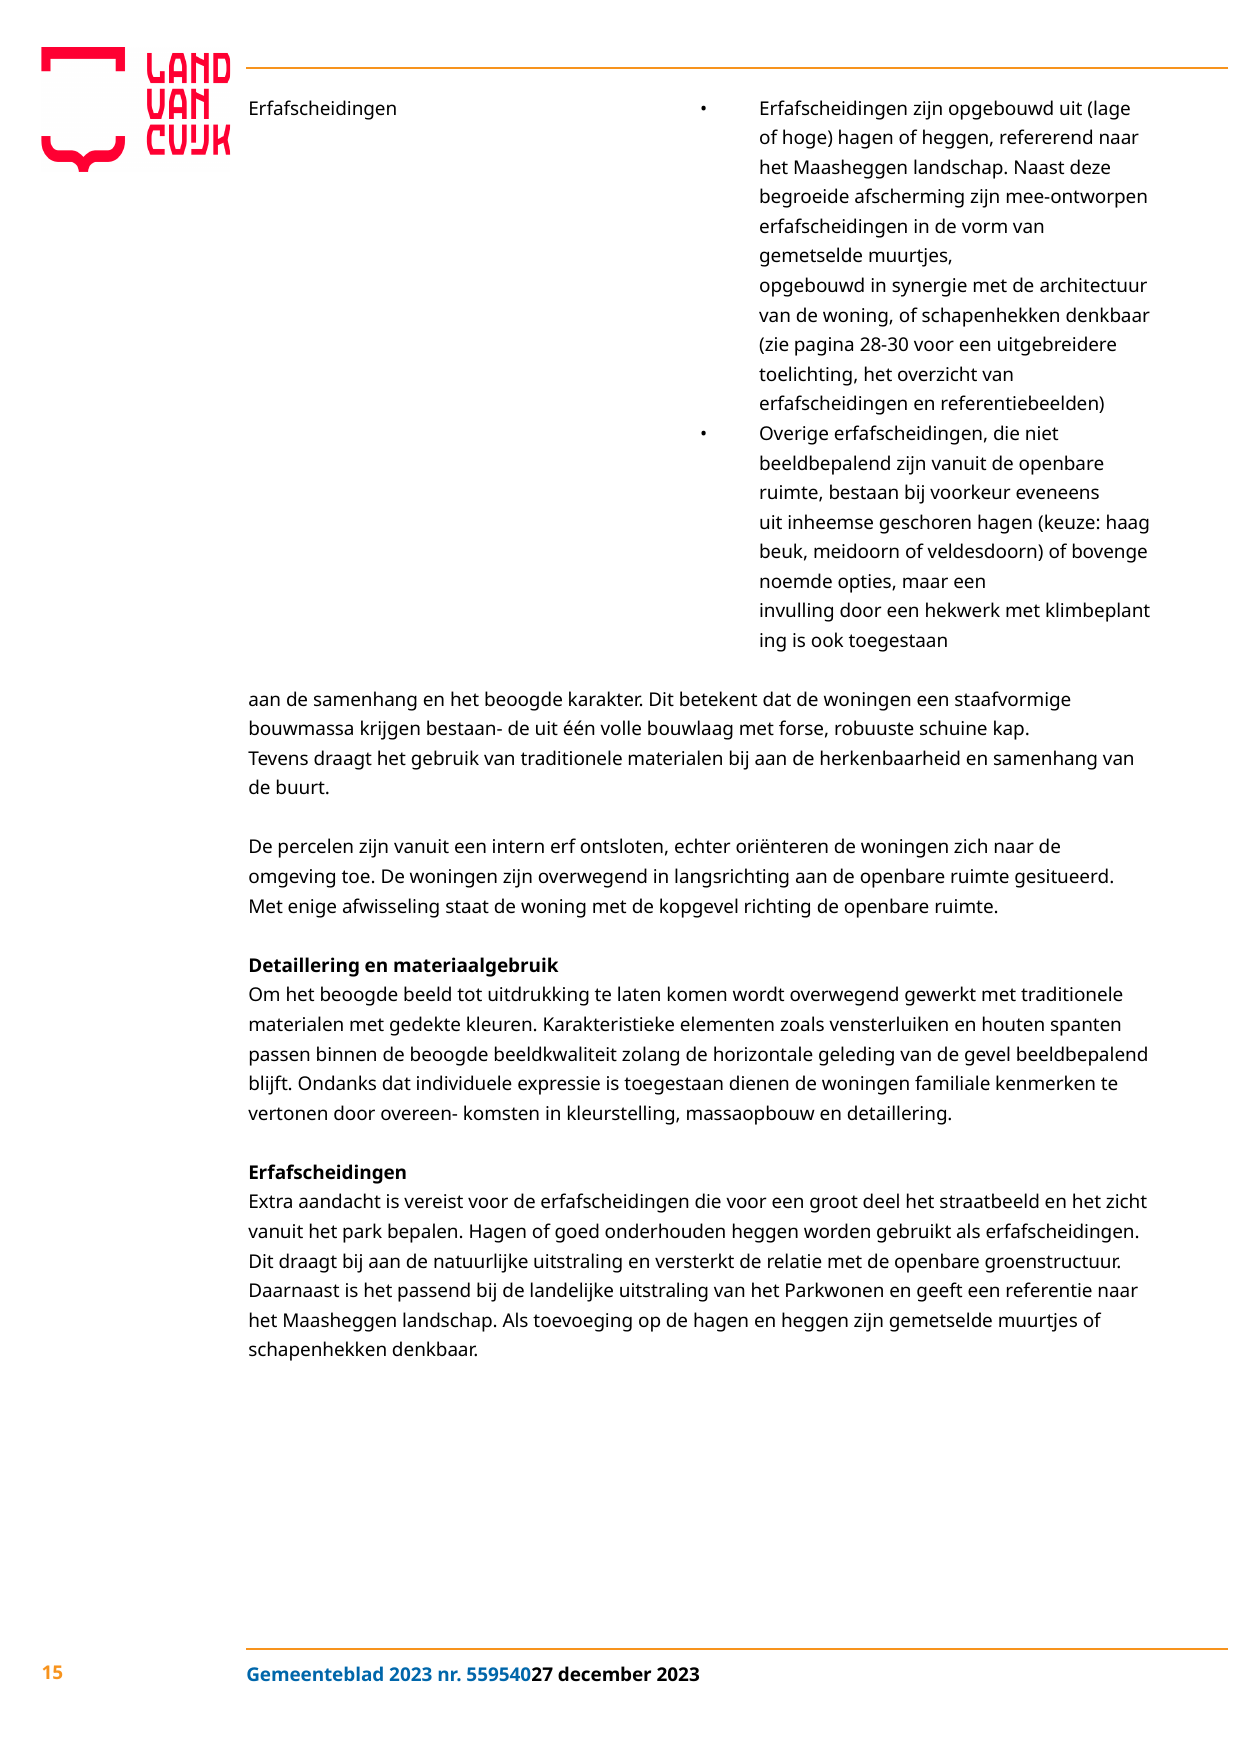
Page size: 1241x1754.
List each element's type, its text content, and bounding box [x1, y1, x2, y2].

text De percelen zijn vanuit een intern erf ontsloten, echter oriënteren de woningen zich naar de omgeving toe. De woningen zijn overwegend in langsrichting aan de openbare ruimte gesitueerd. Met enige afwisseling staat de woning met de kopgevel richting de openbare ruimte. [248, 834, 1152, 919]
text Detaillering en materiaalgebruik [248, 952, 1152, 978]
text Tevens draagt het gebruik van traditionele materialen bij aan de herkenbaarheid en samenhang van de buurt. [248, 745, 1152, 800]
text Extra aandacht is vereist voor de erfafscheidingen die voor een groot deel het straatbeeld en het zicht vanuit het park bepalen. Hagen of goed onderhouden heggen worden gebruikt als erfafscheidingen. Dit draagt bij aan de natuurlijke uitstraling en versterkt de relatie met de openbare groenstructuur. Daarnaast is het passend bij de landelijke uitstraling van het Parkwonen en geeft een referentie naar het Maasheggen landschap. Als toevoeging op de hagen en heggen zijn gemetselde muurtjes of schapenhekken denkbaar. [248, 1189, 1152, 1362]
table_cell Erfafscheidingen zijn opgebouwd uit (lage of hoge) hagen of heggen, refererend naar het Maasheggen landschap. Naast deze begroeide afscherming zijn mee-ontworpen erfafscheidingen in de vorm van gemetselde muurtjes, opgebouwd in synergie met de architectuur van de woning, of schapenhekken denkbaar (zie pagina 28-30 voor een uitgebreidere toelichting, het overzicht van erfafscheidingen en referentiebeelden) Overige erfafscheidingen, die niet beeldbepalend zijn vanuit de openbare ruimte, bestaan bij voorkeur eveneens uit inheemse geschoren hagen (keuze: haagbeuk, meidoorn of veldesdoorn) of bovengenoemde opties, maar een invulling door een hekwerk met klimbeplanting is ook toegestaan [700, 95, 1152, 653]
text aan de samenhang en het beoogde karakter. Dit betekent dat de woningen een staafvormige bouwmassa krijgen bestaan- de uit één volle bouwlaag met forse, robuuste schuine kap. [248, 686, 1152, 741]
table_cell Erfafscheidingen [248, 95, 700, 653]
text Erfafscheidingen [248, 1159, 1152, 1185]
picture [41, 47, 231, 172]
text Om het beoogde beeld tot uitdrukking te laten komen wordt overwegend gewerkt met traditionele materialen met gedekte kleuren. Karakteristieke elementen zoals vensterluiken en houten spanten passen binnen de beoogde beeldkwaliteit zolang de horizontale geleding van de gevel beeldbepalend blijft. Ondanks dat individuele expressie is toegestaan dienen de woningen familiale kenmerken te vertonen door overeen- komsten in kleurstelling, massaopbouw en detaillering. [248, 982, 1152, 1126]
